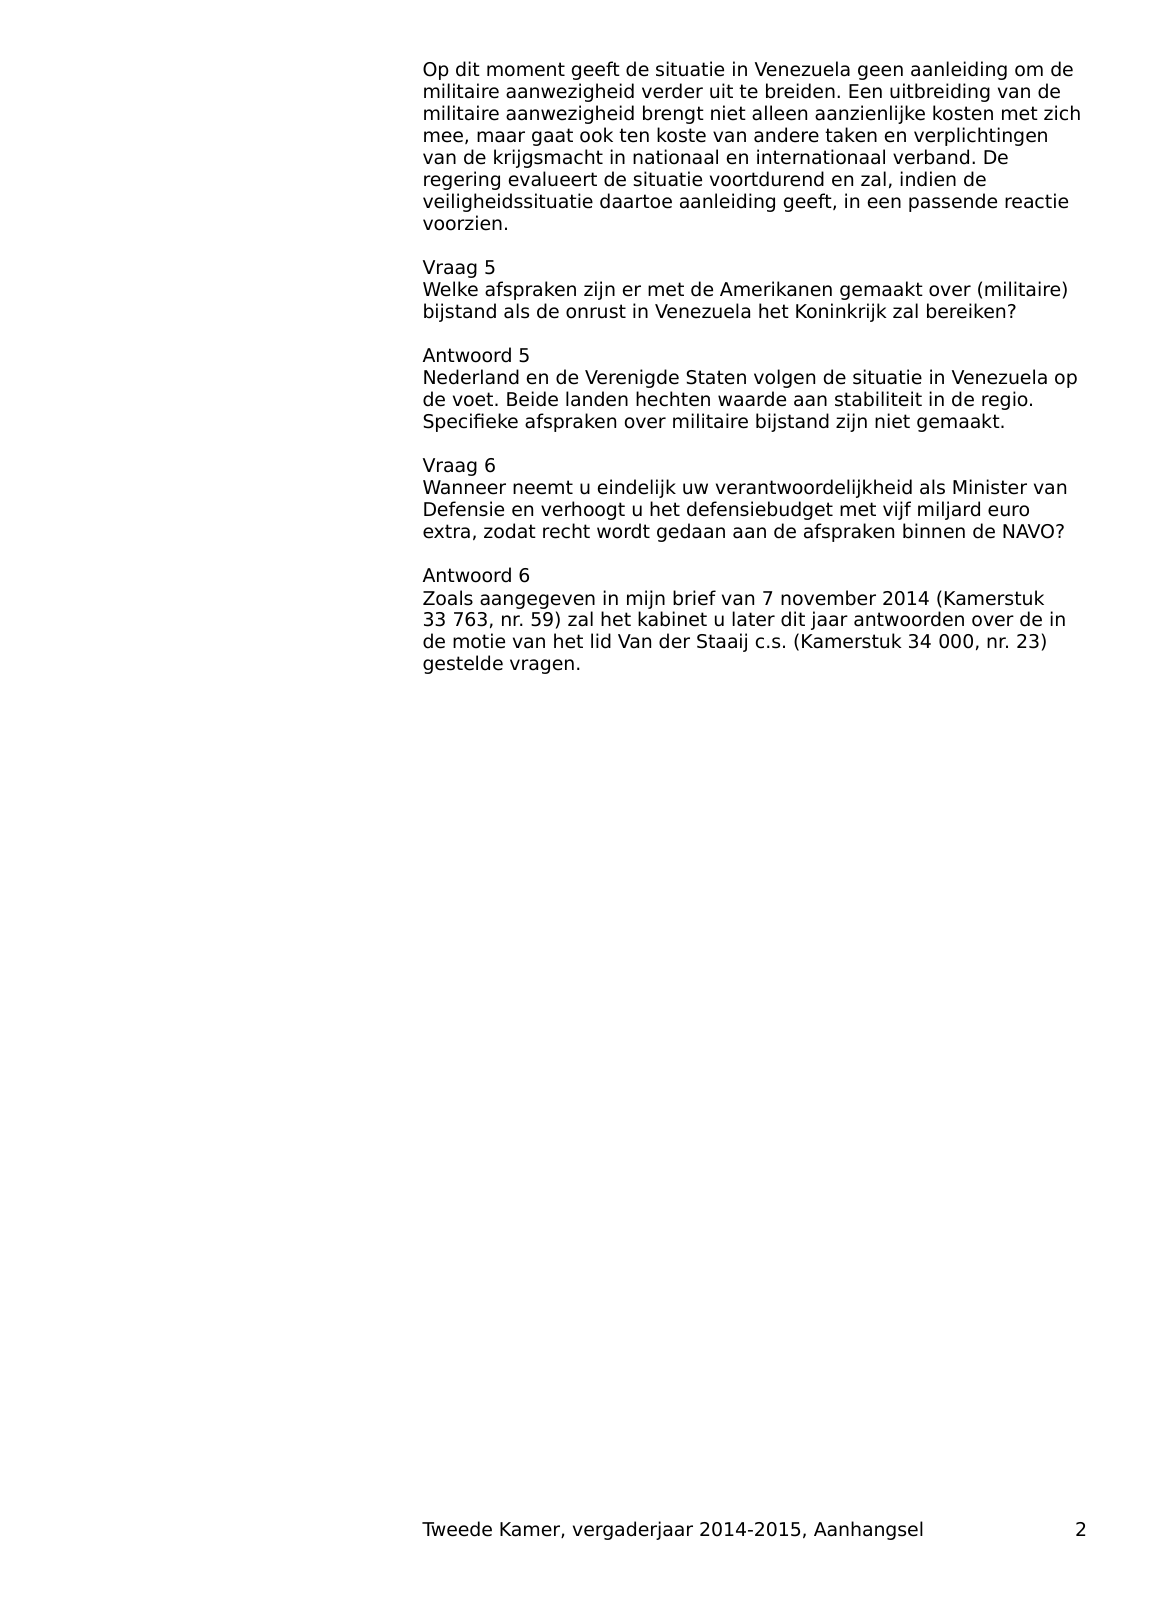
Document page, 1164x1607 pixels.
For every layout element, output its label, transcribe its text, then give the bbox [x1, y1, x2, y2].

text Wanneer neemt u eindelijk uw verantwoordelijkheid als Minister van Defensie en verhoogt u het defensiebudget met vijf miljard euro extra, zodat recht wordt gedaan aan de afspraken binnen de NAVO? [422, 477, 1087, 543]
text Nederland en de Verenigde Staten volgen de situatie in Venezuela op de voet. Beide landen hechten waarde aan stabiliteit in de regio. Specifieke afspraken over militaire bijstand zijn niet gemaakt. [422, 367, 1087, 433]
text Vraag 6 [422, 455, 1087, 477]
text Zoals aangegeven in mijn brief van 7 november 2014 (Kamerstuk 33 763, nr. 59) zal het kabinet u later dit jaar antwoorden over de in de motie van het lid Van der Staaij c.s. (Kamerstuk 34 000, nr. 23) gestelde vragen. [422, 587, 1087, 675]
text Op dit moment geeft de situatie in Venezuela geen aanleiding om de militaire aanwezigheid verder uit te breiden. Een uitbreiding van de militaire aanwezigheid brengt niet alleen aanzienlijke kosten met zich mee, maar gaat ook ten koste van andere taken en verplichtingen van de krijgsmacht in nationaal en internationaal verband. De regering evalueert de situatie voortdurend en zal, indien de veiligheidssituatie daartoe aanleiding geeft, in een passende reactie voorzien. [422, 59, 1087, 235]
text Antwoord 6 [422, 565, 1087, 587]
text Vraag 5 [422, 257, 1087, 279]
text Antwoord 5 [422, 345, 1087, 367]
text Welke afspraken zijn er met de Amerikanen gemaakt over (militaire) bijstand als de onrust in Venezuela het Koninkrijk zal bereiken? [422, 279, 1087, 323]
